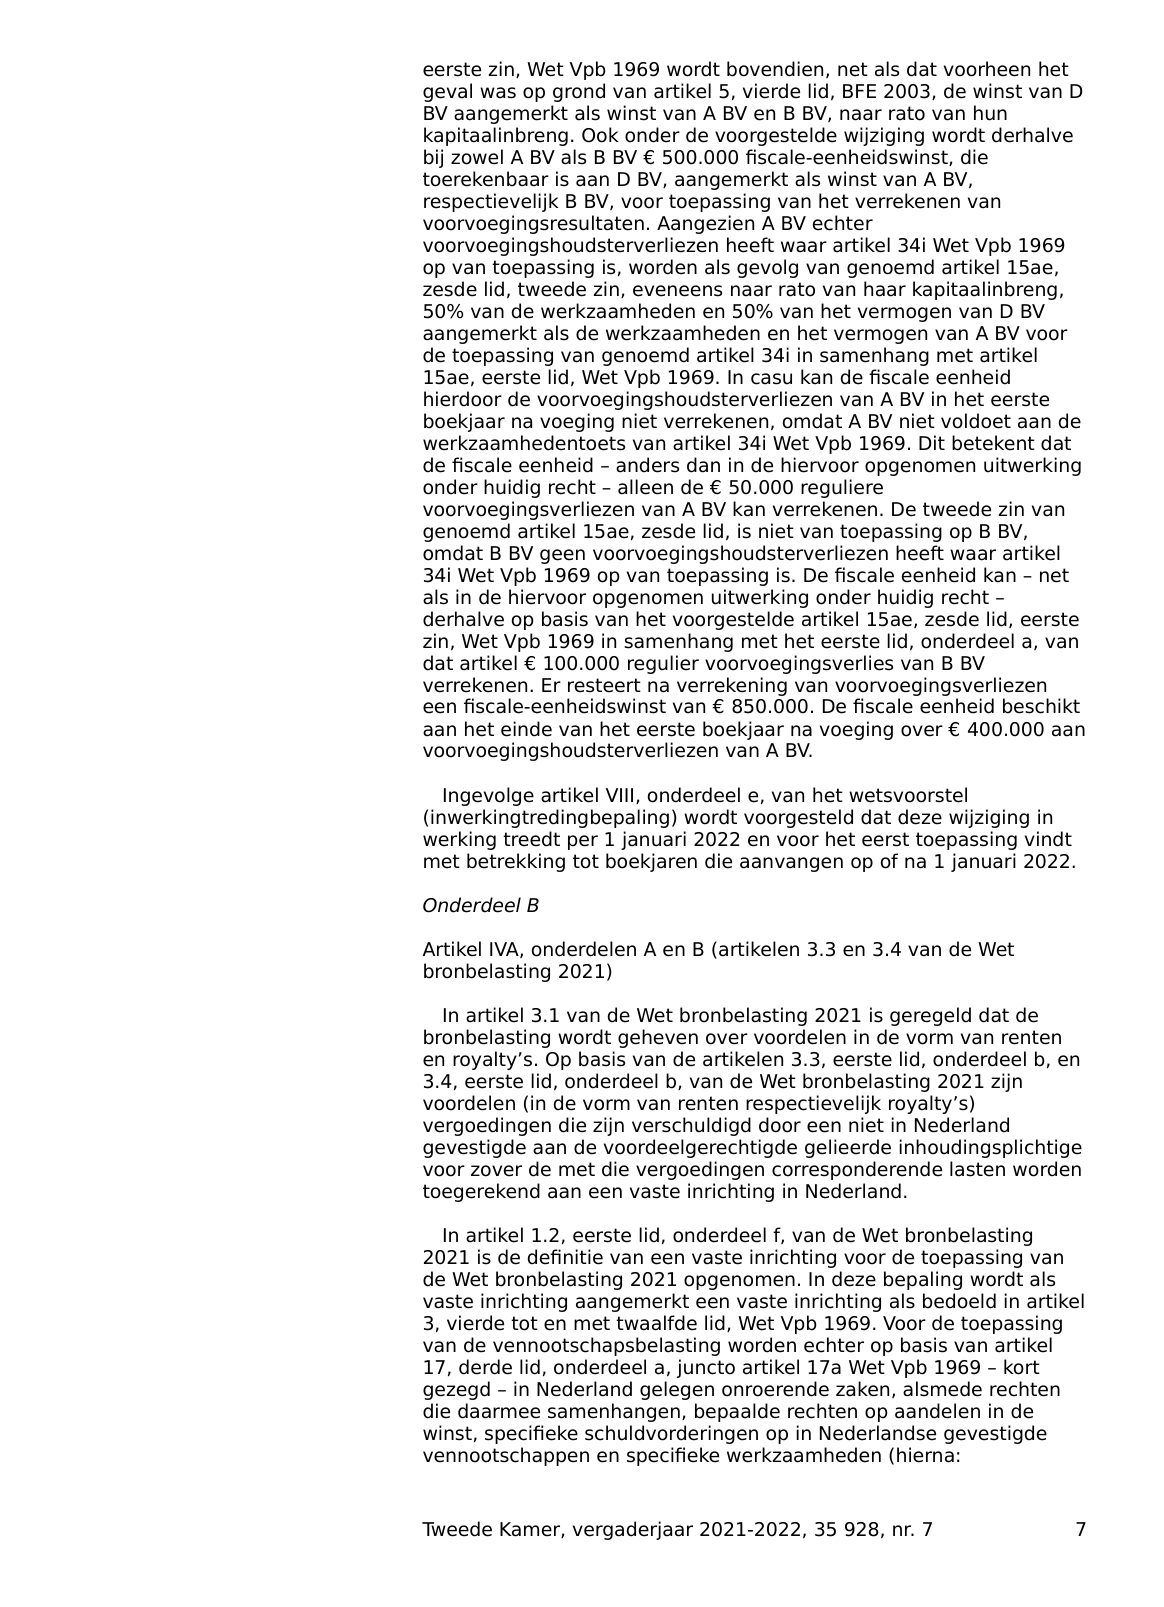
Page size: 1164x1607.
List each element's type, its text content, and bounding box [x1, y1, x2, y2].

text Ingevolge artikel VIII, onderdeel e, van het wetsvoorstel (inwerkingtredingbepaling) wordt voorgesteld dat deze wijziging in werking treedt per 1 januari 2022 en voor het eerst toepassing vindt met betrekking tot boekjaren die aanvangen op of na 1 januari 2022. [422, 784, 1087, 872]
text eerste zin, Wet Vpb 1969 wordt bovendien, net als dat voorheen het geval was op grond van artikel 5, vierde lid, BFE 2003, de winst van D BV aangemerkt als winst van A BV en B BV, naar rato van hun kapitaalinbreng. Ook onder de voorgestelde wijziging wordt derhalve bij zowel A BV als B BV € 500.000 fiscale-eenheidswinst, die toerekenbaar is aan D BV, aangemerkt als winst van A BV, respectievelijk B BV, voor toepassing van het verrekenen van voorvoegingsresultaten. Aangezien A BV echter voorvoegingshoudsterverliezen heeft waar artikel 34i Wet Vpb 1969 op van toepassing is, worden als gevolg van genoemd artikel 15ae, zesde lid, tweede zin, eveneens naar rato van haar kapitaalinbreng, 50% van de werkzaamheden en 50% van het vermogen van D BV aangemerkt als de werkzaamheden en het vermogen van A BV voor de toepassing van genoemd artikel 34i in samenhang met artikel 15ae, eerste lid, Wet Vpb 1969. In casu kan de fiscale eenheid hierdoor de voorvoegingshoudsterverliezen van A BV in het eerste boekjaar na voeging niet verrekenen, omdat A BV niet voldoet aan de werkzaamhedentoets van artikel 34i Wet Vpb 1969. Dit betekent dat de fiscale eenheid – anders dan in de hiervoor opgenomen uitwerking onder huidig recht – alleen de € 50.000 reguliere voorvoegingsverliezen van A BV kan verrekenen. De tweede zin van genoemd artikel 15ae, zesde lid, is niet van toepassing op B BV, omdat B BV geen voorvoegingshoudsterverliezen heeft waar artikel 34i Wet Vpb 1969 op van toepassing is. De fiscale eenheid kan – net als in de hiervoor opgenomen uitwerking onder huidig recht – derhalve op basis van het voorgestelde artikel 15ae, zesde lid, eerste zin, Wet Vpb 1969 in samenhang met het eerste lid, onderdeel a, van dat artikel € 100.000 regulier voorvoegingsverlies van B BV verrekenen. Er resteert na verrekening van voorvoegingsverliezen een fiscale-eenheidswinst van € 850.000. De fiscale eenheid beschikt aan het einde van het eerste boekjaar na voeging over € 400.000 aan voorvoegingshoudsterverliezen van A BV. [422, 59, 1087, 762]
subtitle Artikel IVA, onderdelen A en B (artikelen 3.3 en 3.4 van de Wet bronbelasting 2021) [422, 939, 1087, 983]
subtitle Onderdeel B [422, 895, 1087, 917]
text In artikel 1.2, eerste lid, onderdeel f, van de Wet bronbelasting 2021 is de definitie van een vaste inrichting voor de toepassing van de Wet bronbelasting 2021 opgenomen. In deze bepaling wordt als vaste inrichting aangemerkt een vaste inrichting als bedoeld in artikel 3, vierde tot en met twaalfde lid, Wet Vpb 1969. Voor de toepassing van de vennootschapsbelasting worden echter op basis van artikel 17, derde lid, onderdeel a, juncto artikel 17a Wet Vpb 1969 – kort gezegd – in Nederland gelegen onroerende zaken, alsmede rechten die daarmee samenhangen, bepaalde rechten op aandelen in de winst, specifieke schuldvorderingen op in Nederlandse gevestigde vennootschappen en specifieke werkzaamheden (hierna: [422, 1225, 1087, 1467]
text In artikel 3.1 van de Wet bronbelasting 2021 is geregeld dat de bronbelasting wordt geheven over voordelen in de vorm van renten en royalty’s. Op basis van de artikelen 3.3, eerste lid, onderdeel b, en 3.4, eerste lid, onderdeel b, van de Wet bronbelasting 2021 zijn voordelen (in de vorm van renten respectievelijk royalty’s) vergoedingen die zijn verschuldigd door een niet in Nederland gevestigde aan de voordeelgerechtigde gelieerde inhoudingsplichtige voor zover de met die vergoedingen corresponderende lasten worden toegerekend aan een vaste inrichting in Nederland. [422, 1005, 1087, 1203]
